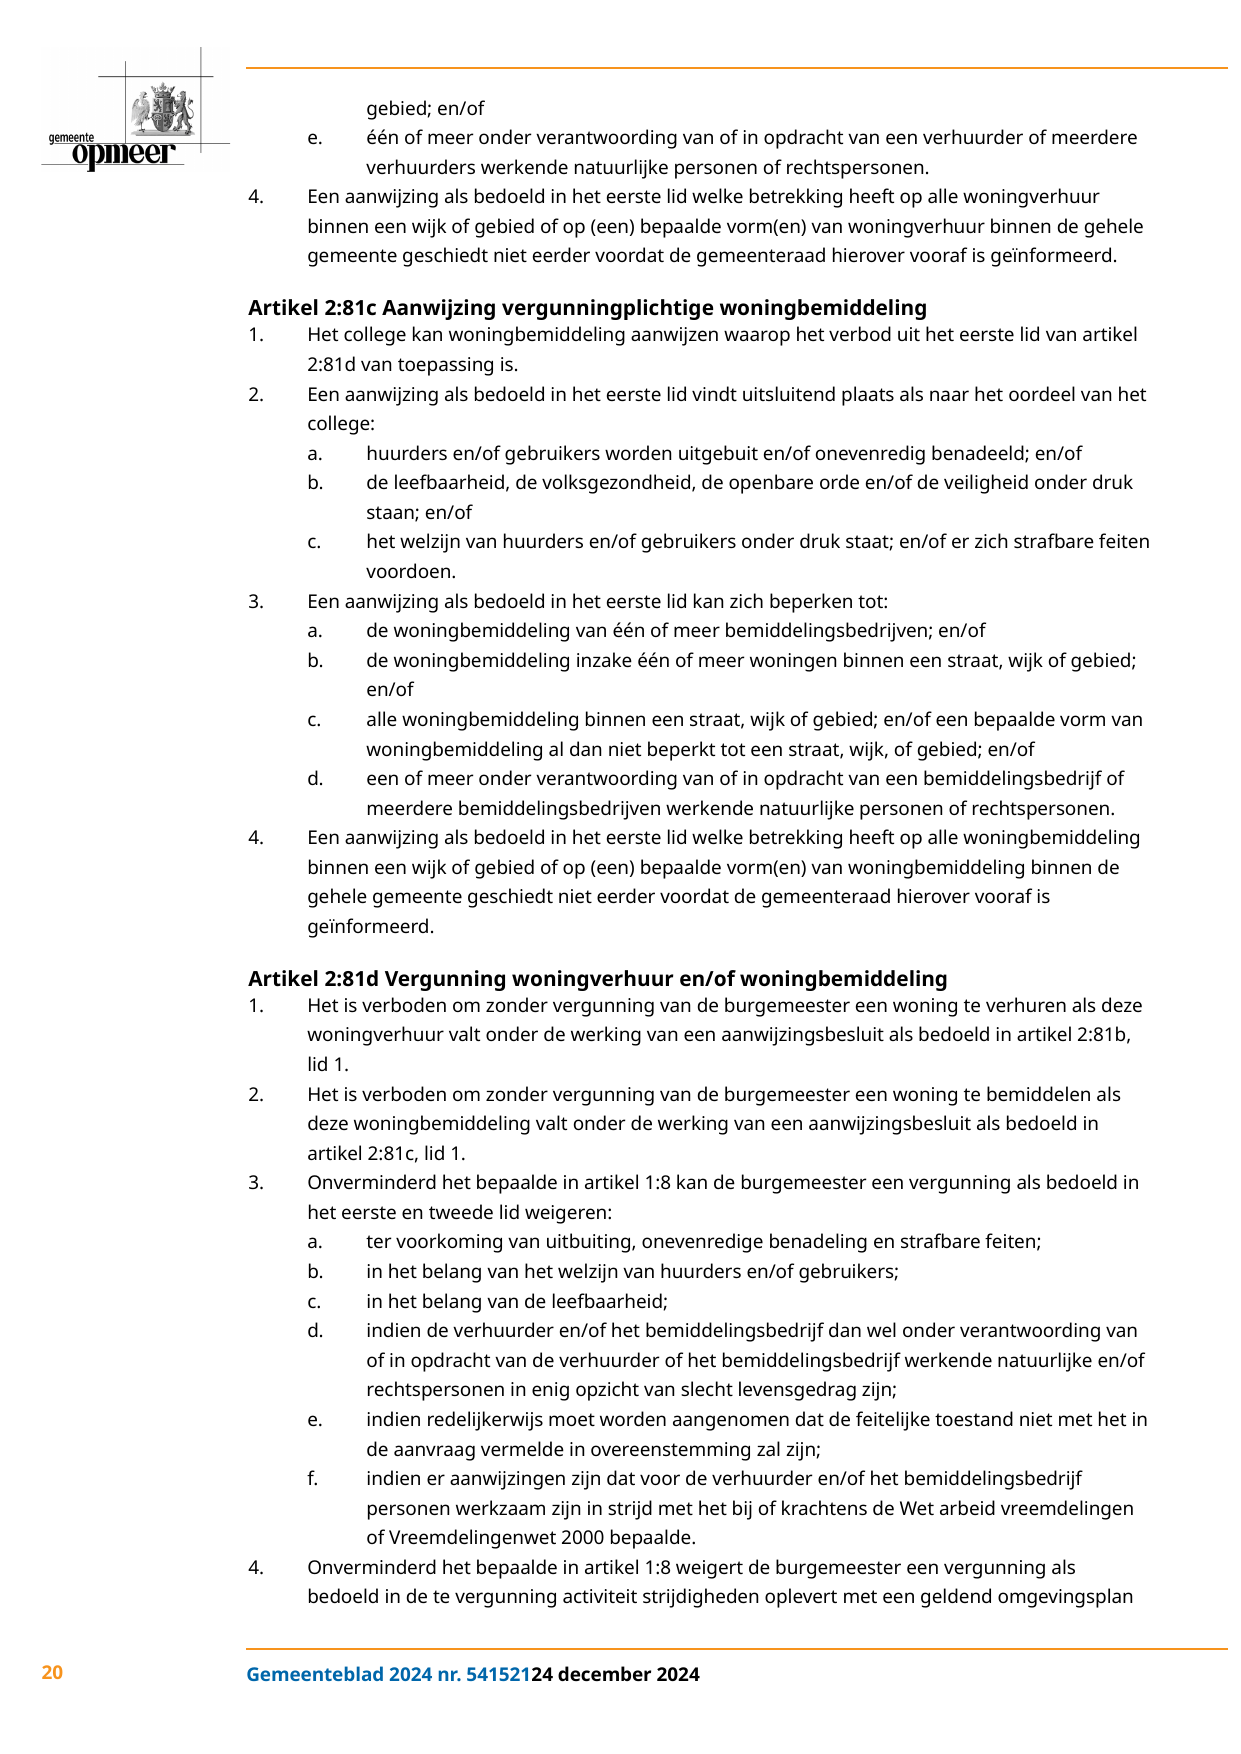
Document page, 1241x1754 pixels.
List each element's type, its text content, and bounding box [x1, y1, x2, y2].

list één of meer onder verantwoording van of in opdracht van een verhuurder of meerdere verhuurders werkende natuurlijke personen of rechtspersonen. [307, 124, 1152, 180]
list huurders en/of gebruikers worden uitgebuit en/of onevenredig benadeeld; en/of [307, 440, 1152, 466]
list de leefbaarheid, de volksgezondheid, de openbare orde en/of de veiligheid onder druk staan; en/of [307, 469, 1152, 525]
list Een aanwijzing als bedoeld in het eerste lid vindt uitsluitend plaats als naar het oordeel van het college: [248, 381, 1152, 436]
list de woningbemiddeling inzake één of meer woningen binnen een straat, wijk of gebied; en/of [307, 647, 1152, 702]
list een of meer onder verantwoording van of in opdracht van een bemiddelingsbedrijf of meerdere bemiddelingsbedrijven werkende natuurlijke personen of rechtspersonen. [307, 765, 1152, 821]
list indien redelijkerwijs moet worden aangenomen dat de feitelijke toestand niet met het in de aanvraag vermelde in overeenstemming zal zijn; [307, 1406, 1152, 1462]
list Een aanwijzing als bedoeld in het eerste lid welke betrekking heeft op alle woningbemiddeling binnen een wijk of gebied of op (een) bepaalde vorm(en) van woningbemiddeling binnen de gehele gemeente geschiedt niet eerder voordat de gemeenteraad hierover vooraf is geïnformeerd. [248, 824, 1152, 939]
text Artikel 2:81c Aanwijzing vergunningplichtige woningbemiddeling [248, 293, 1152, 322]
list gebied; en/of [307, 95, 1152, 121]
list in het belang van het welzijn van huurders en/of gebruikers; [307, 1258, 1152, 1284]
text Artikel 2:81d Vergunning woningverhuur en/of woningbemiddeling [248, 964, 1152, 992]
list Een aanwijzing als bedoeld in het eerste lid kan zich beperken tot: [248, 588, 1152, 613]
picture [41, 47, 231, 172]
list de woningbemiddeling van één of meer bemiddelingsbedrijven; en/of [307, 617, 1152, 643]
list indien er aanwijzingen zijn dat voor de verhuurder en/of het bemiddelingsbedrijf personen werkzaam zijn in strijd met het bij of krachtens de Wet arbeid vreemdelingen of Vreemdelingenwet 2000 bepaalde. [307, 1465, 1152, 1550]
list alle woningbemiddeling binnen een straat, wijk of gebied; en/of een bepaalde vorm van woningbemiddeling al dan niet beperkt tot een straat, wijk, of gebied; en/of [307, 706, 1152, 761]
list Een aanwijzing als bedoeld in het eerste lid welke betrekking heeft op alle woningverhuur binnen een wijk of gebied of op (een) bepaalde vorm(en) van woningverhuur binnen de gehele gemeente geschiedt niet eerder voordat de gemeenteraad hierover vooraf is geïnformeerd. [248, 183, 1152, 268]
list het welzijn van huurders en/of gebruikers onder druk staat; en/of er zich strafbare feiten voordoen. [307, 529, 1152, 584]
list Het is verboden om zonder vergunning van de burgemeester een woning te bemiddelen als deze woningbemiddeling valt onder de werking van een aanwijzingsbesluit als bedoeld in artikel 2:81c, lid 1. [248, 1081, 1152, 1166]
list Onverminderd het bepaalde in artikel 1:8 weigert de burgemeester een vergunning als bedoeld in de te vergunning activiteit strijdigheden oplevert met een geldend omgevingsplan [248, 1554, 1152, 1609]
list Onverminderd het bepaalde in artikel 1:8 kan de burgemeester een vergunning als bedoeld in het eerste en tweede lid weigeren: [248, 1169, 1152, 1225]
list ter voorkoming van uitbuiting, onevenredige benadeling en strafbare feiten; [307, 1229, 1152, 1254]
list Het college kan woningbemiddeling aanwijzen waarop het verbod uit het eerste lid van artikel 2:81d van toepassing is. [248, 322, 1152, 377]
list Het is verboden om zonder vergunning van de burgemeester een woning te verhuren als deze woningverhuur valt onder de werking van een aanwijzingsbesluit als bedoeld in artikel 2:81b, lid 1. [248, 992, 1152, 1077]
list indien de verhuurder en/of het bemiddelingsbedrijf dan wel onder verantwoording van of in opdracht van de verhuurder of het bemiddelingsbedrijf werkende natuurlijke en/of rechtspersonen in enig opzicht van slecht levensgedrag zijn; [307, 1317, 1152, 1402]
list in het belang van de leefbaarheid; [307, 1288, 1152, 1314]
